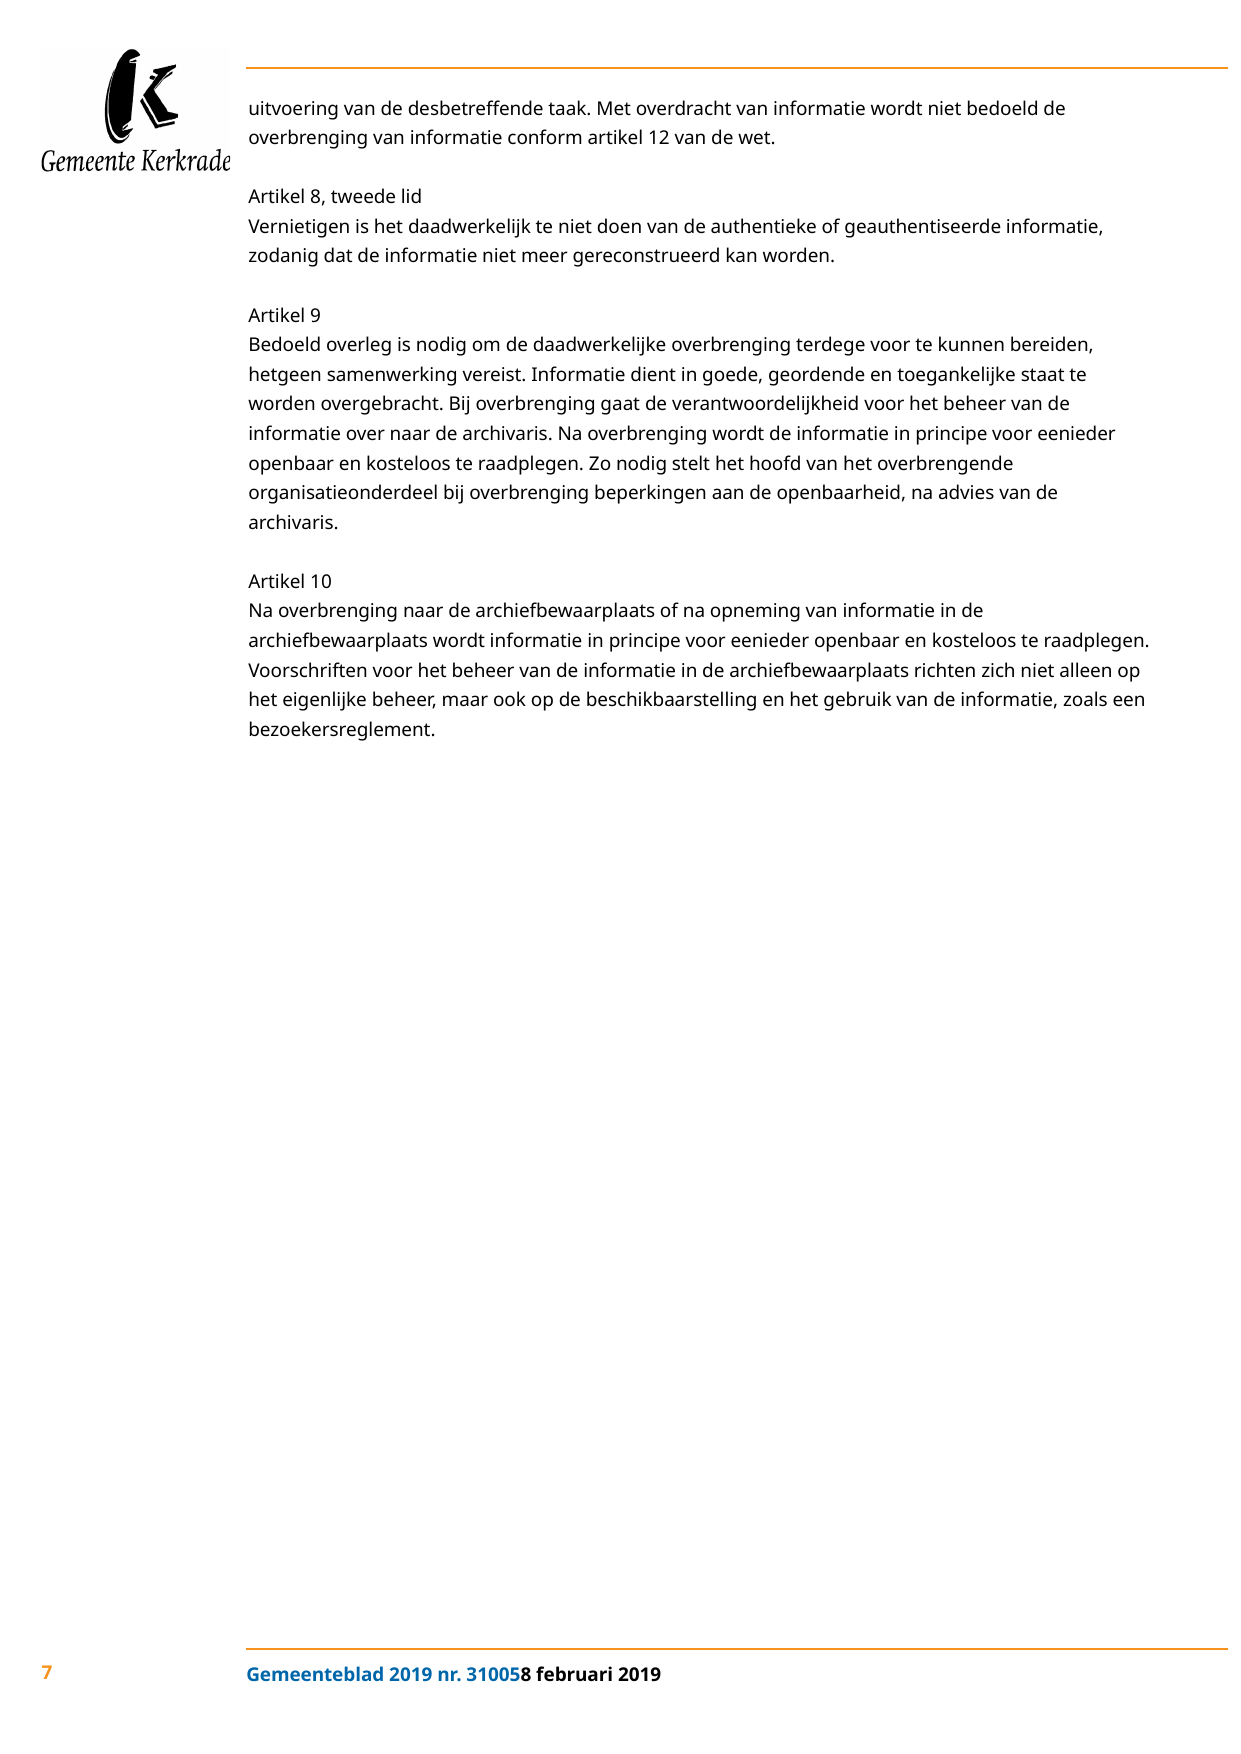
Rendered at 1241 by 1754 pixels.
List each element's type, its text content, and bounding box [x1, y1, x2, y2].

text Vernietigen is het daadwerkelijk te niet doen van de authentieke of geauthentiseerde informatie, zodanig dat de informatie niet meer gereconstrueerd kan worden. [248, 213, 1152, 268]
text Na overbrenging naar de archiefbewaarplaats of na opneming van informatie in de archiefbewaarplaats wordt informatie in principe voor eenieder openbaar en kosteloos te raadplegen. Voorschriften voor het beheer van de informatie in de archiefbewaarplaats richten zich niet alleen op het eigenlijke beheer, maar ook op de beschikbaarstelling en het gebruik van de informatie, zoals een bezoekersreglement. [248, 598, 1152, 742]
text Artikel 8, tweede lid [248, 183, 1152, 209]
text uitvoering van de desbetreffende taak. Met overdracht van informatie wordt niet bedoeld de overbrenging van informatie conform artikel 12 van de wet. [248, 95, 1152, 150]
text Artikel 10 [248, 568, 1152, 594]
picture [41, 47, 231, 172]
text Artikel 9 [248, 302, 1152, 328]
text Bedoeld overleg is nodig om de daadwerkelijke overbrenging terdege voor te kunnen bereiden, hetgeen samenwerking vereist. Informatie dient in goede, geordende en toegankelijke staat te worden overgebracht. Bij overbrenging gaat de verantwoordelijkheid voor het beheer van de informatie over naar de archivaris. Na overbrenging wordt de informatie in principe voor eenieder openbaar en kosteloos te raadplegen. Zo nodig stelt het hoofd van het overbrengende organisatieonderdeel bij overbrenging beperkingen aan de openbaarheid, na advies van de archivaris. [248, 331, 1152, 535]
